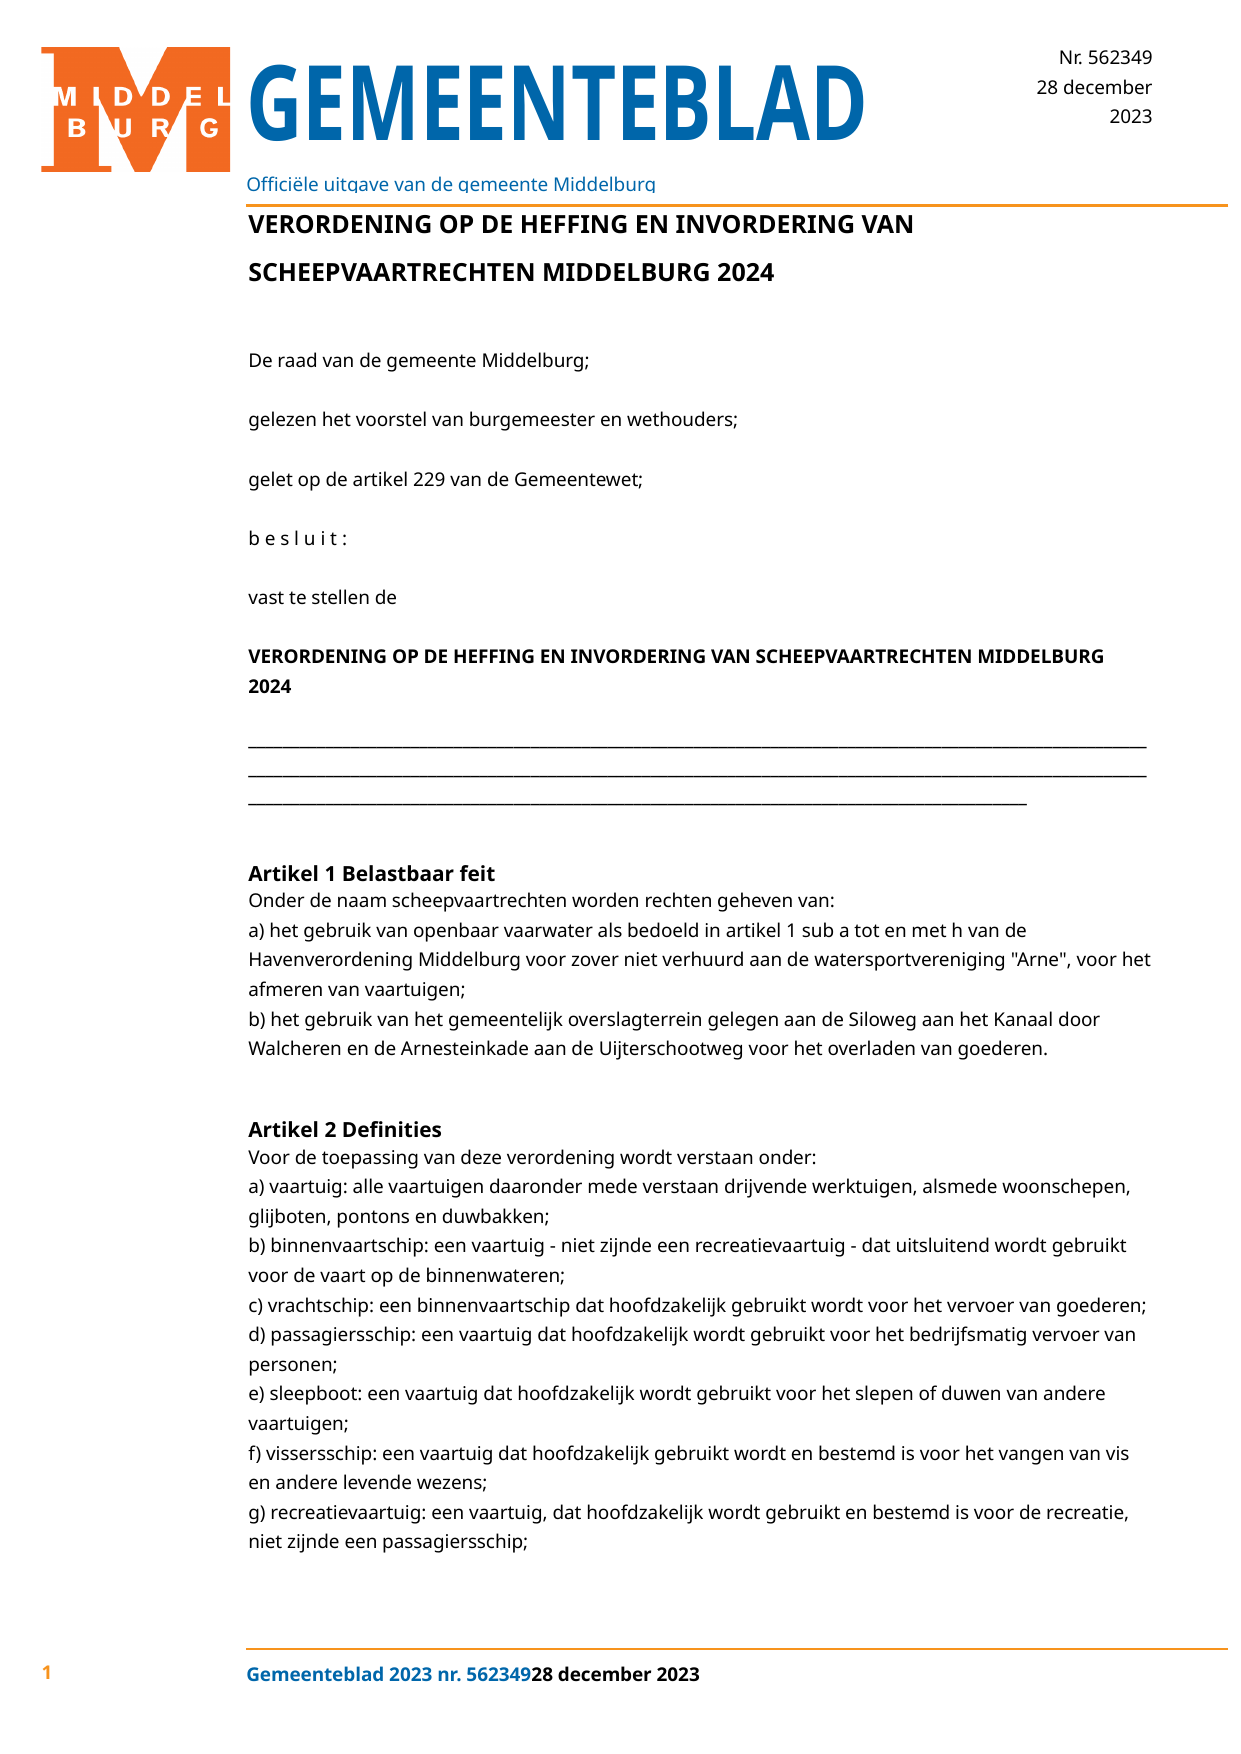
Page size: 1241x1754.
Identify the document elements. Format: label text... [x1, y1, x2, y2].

text De raad van de gemeente Middelburg; [248, 347, 1152, 373]
text Onder de naam scheepvaartrechten worden rechten geheven van: [248, 887, 1152, 913]
text Artikel 1 Belastbaar feit [248, 859, 1152, 887]
text b) het gebruik van het gemeentelijk overslagterrein gelegen aan de Siloweg aan het Kanaal door Walcheren en de Arnesteinkade aan de Uijterschootweg voor het overladen van goederen. [248, 1006, 1152, 1061]
text g) recreatievaartuig: een vaartuig, dat hoofdzakelijk wordt gebruikt en bestemd is voor de recreatie, niet zijnde een passagiersschip; [248, 1499, 1152, 1554]
text gelezen het voorstel van burgemeester en wethouders; [248, 407, 1152, 432]
text gelet op de artikel 229 van de Gemeentewet; [248, 466, 1152, 492]
text Voor de toepassing van deze verordening wordt verstaan onder: [248, 1144, 1152, 1169]
picture [41, 47, 231, 172]
text c) vrachtschip: een binnenvaartschip dat hoofdzakelijk gebruikt wordt voor het vervoer van goederen; [248, 1292, 1152, 1317]
text b e s l u i t : [248, 525, 1152, 551]
text a) vaartuig: alle vaartuigen daaronder mede verstaan drijvende werktuigen, alsmede woonschepen, glijboten, pontons en duwbakken; [248, 1173, 1152, 1229]
text e) sleepboot: een vaartuig dat hoofdzakelijk wordt gebruikt voor het slepen of duwen van andere vaartuigen; [248, 1381, 1152, 1436]
text VERORDENING OP DE HEFFING EN INVORDERING VAN SCHEEPVAARTRECHTEN MIDDELBURG 2024 [248, 643, 1152, 699]
text b) binnenvaartschip: een vaartuig - niet zijnde een recreatievaartuig - dat uitsluitend wordt gebruikt voor de vaart op de binnenwateren; [248, 1233, 1152, 1288]
text _____________________________________________________________________________________________________________________________________________________________________________________________________________________________________________________________________________________________________________ [248, 723, 1152, 809]
text Artikel 2 Definities [248, 1115, 1152, 1144]
text f) vissersschip: een vaartuig dat hoofdzakelijk gebruikt wordt en bestemd is voor het vangen van vis en andere levende wezens; [248, 1440, 1152, 1495]
text vast te stellen de [248, 584, 1152, 610]
text d) passagiersschip: een vaartuig dat hoofdzakelijk wordt gebruikt voor het bedrijfsmatig vervoer van personen; [248, 1321, 1152, 1377]
text a) het gebruik van openbaar vaarwater als bedoeld in artikel 1 sub a tot en met h van de Havenverordening Middelburg voor zover niet verhuurd aan de watersportvereniging "Arne", voor het afmeren van vaartuigen; [248, 917, 1152, 1002]
text VERORDENING OP DE HEFFING EN INVORDERING VAN SCHEEPVAARTRECHTEN MIDDELBURG 2024 [248, 207, 1152, 288]
